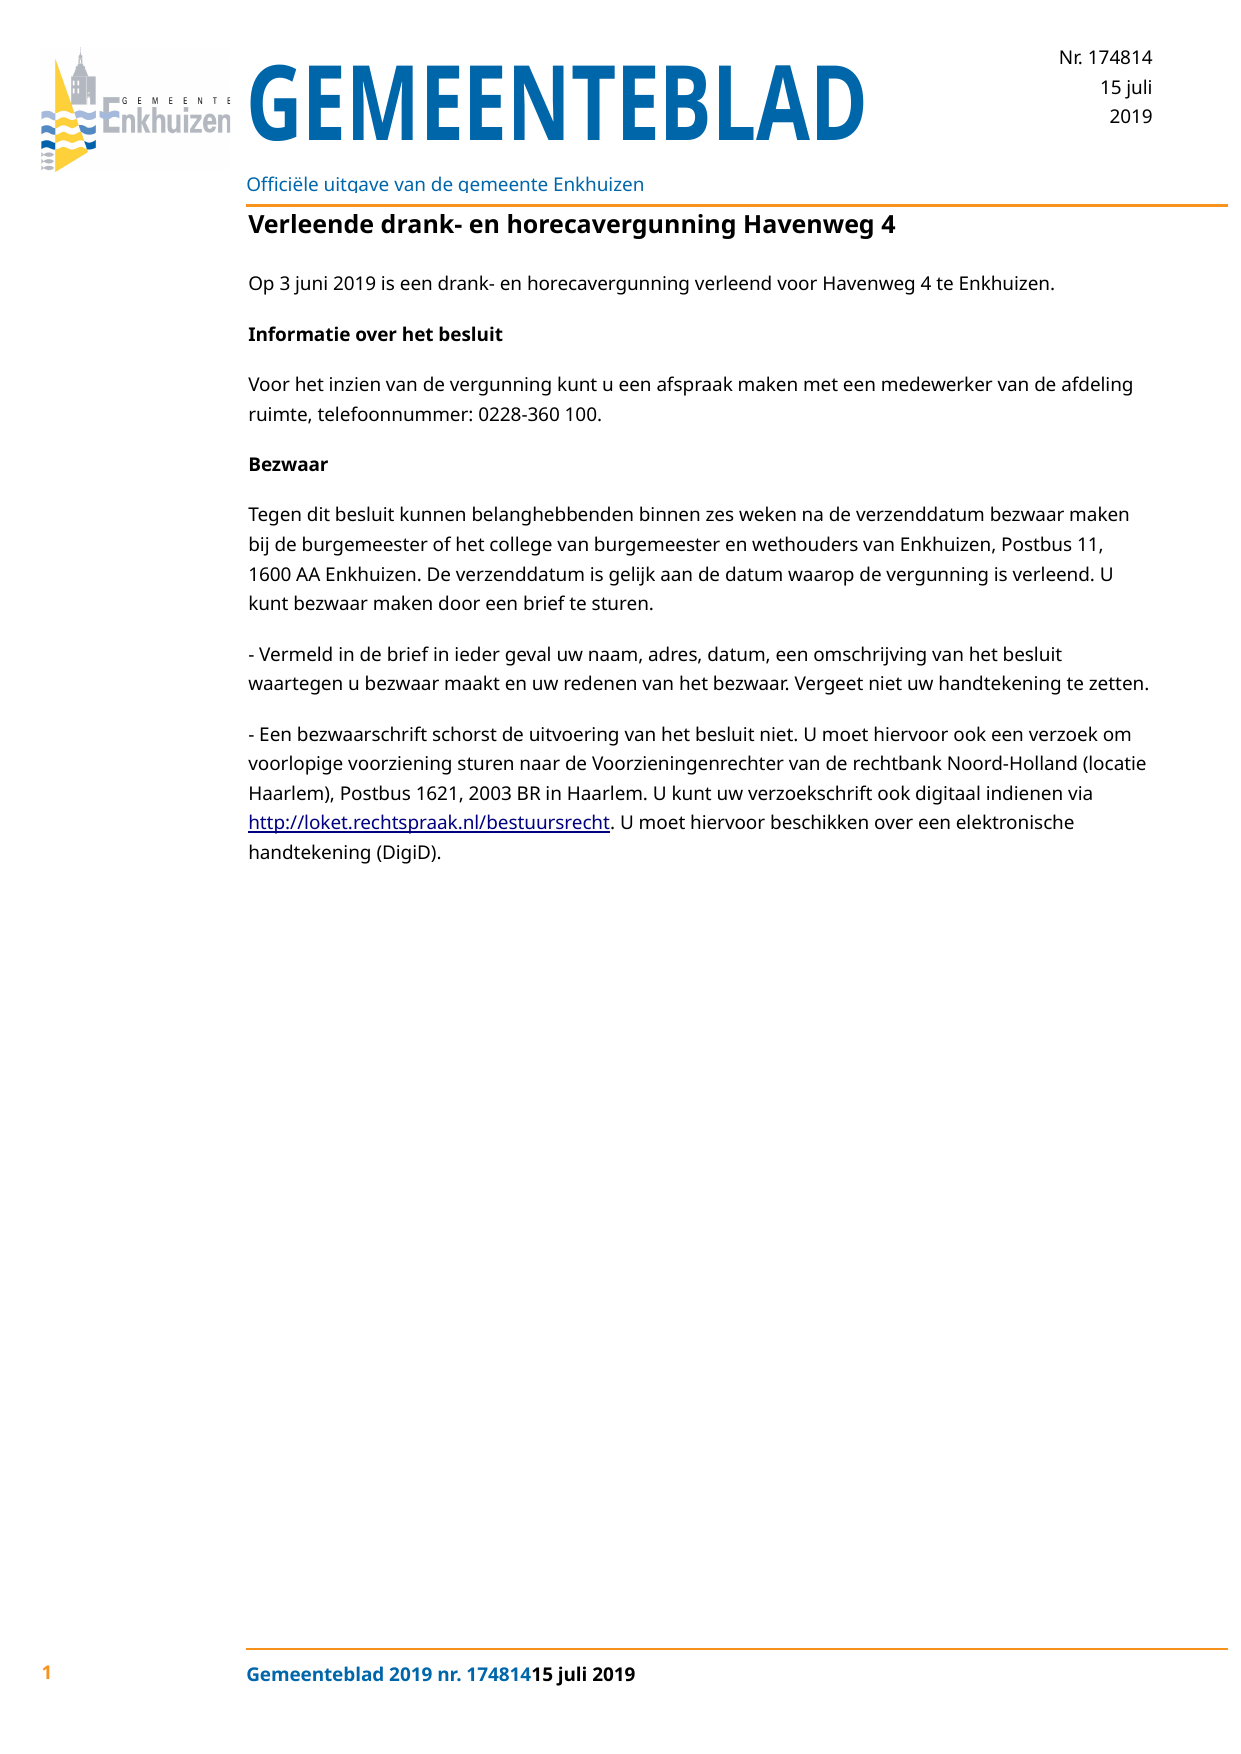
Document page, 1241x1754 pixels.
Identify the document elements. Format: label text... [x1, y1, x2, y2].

text Voor het inzien van de vergunning kunt u een afspraak maken met een medewerker van de afdeling ruimte, telefoonnummer: 0228-360 100. [248, 371, 1152, 426]
text Verleende drank- en horecavergunning Havenweg 4 [248, 207, 1152, 241]
text Op 3 juni 2019 is een drank- en horecavergunning verleend voor Havenweg 4 te Enkhuizen. [248, 270, 1152, 296]
text - Een bezwaarschrift schorst de uitvoering van het besluit niet. U moet hiervoor ook een verzoek om voorlopige voorziening sturen naar de Voorzieningenrechter van de rechtbank Noord-Holland (locatie Haarlem), Postbus 1621, 2003 BR in Haarlem. U kunt uw verzoekschrift ook digitaal indienen via http://loket.rechtspraak.nl/bestuursrecht. U moet hiervoor beschikken over een elektronische handtekening (DigiD). [248, 721, 1152, 865]
picture [41, 47, 231, 172]
text Tegen dit besluit kunnen belanghebbenden binnen zes weken na de verzenddatum bezwaar maken bij de burgemeester of het college van burgemeester en wethouders van Enkhuizen, Postbus 11, 1600 AA Enkhuizen. De verzenddatum is gelijk aan de datum waarop de vergunning is verleend. U kunt bezwaar maken door een brief te sturen. [248, 502, 1152, 616]
text - Vermeld in de brief in ieder geval uw naam, adres, datum, een omschrijving van het besluit waartegen u bezwaar maakt en uw redenen van het bezwaar. Vergeet niet uw handtekening te zetten. [248, 641, 1152, 696]
text Bezwaar [248, 451, 1152, 477]
text Informatie over het besluit [248, 321, 1152, 346]
